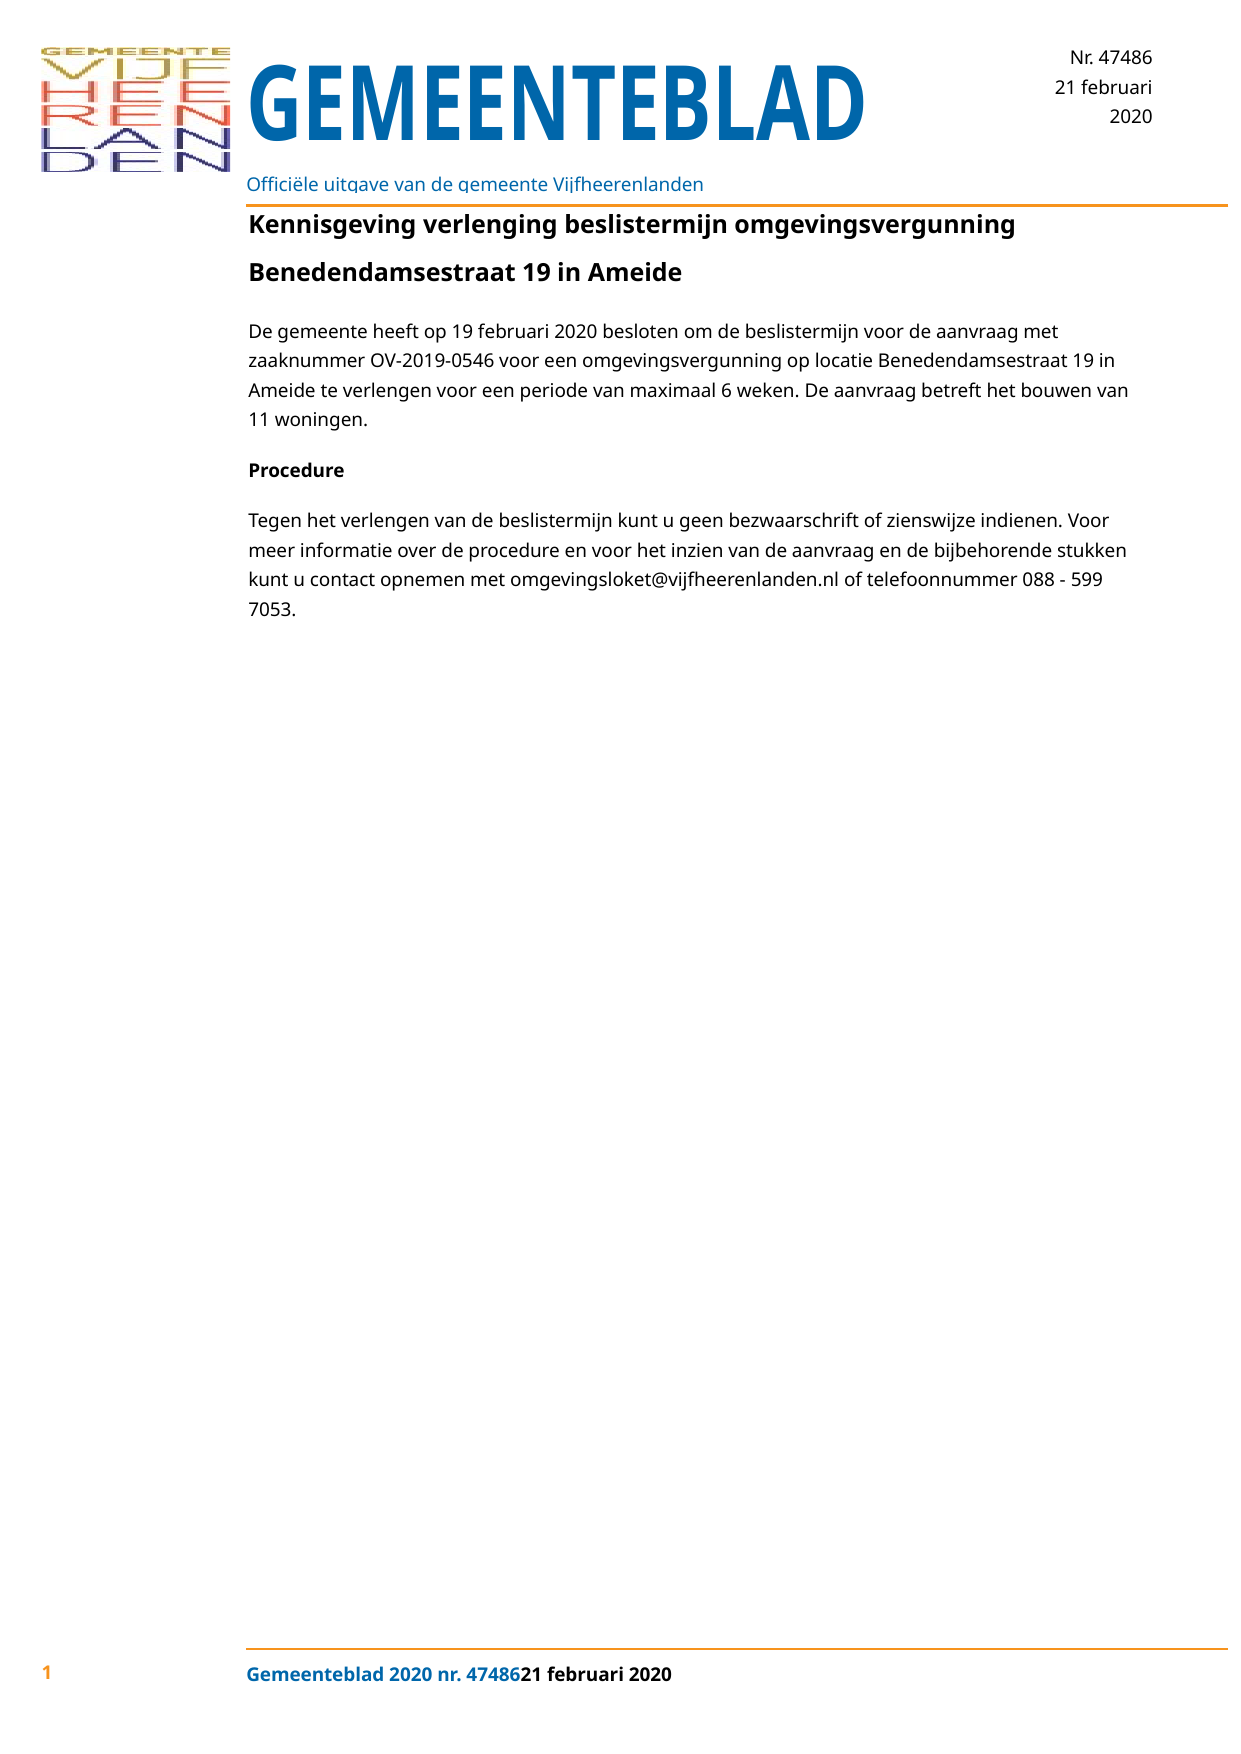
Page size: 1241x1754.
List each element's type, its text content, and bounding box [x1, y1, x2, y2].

text De gemeente heeft op 19 februari 2020 besloten om de beslistermijn voor de aanvraag met zaaknummer OV-2019-0546 voor een omgevingsvergunning op locatie Benedendamsestraat 19 in Ameide te verlengen voor een periode van maximaal 6 weken. De aanvraag betreft het bouwen van 11 woningen. [248, 318, 1152, 432]
text Procedure [248, 457, 1152, 483]
text Kennisgeving verlenging beslistermijn omgevingsvergunning Benedendamsestraat 19 in Ameide [248, 207, 1152, 288]
picture [41, 47, 231, 172]
text Tegen het verlengen van de beslistermijn kunt u geen bezwaarschrift of zienswijze indienen. Voor meer informatie over de procedure en voor het inzien van de aanvraag en de bijbehorende stukken kunt u contact opnemen met omgevingsloket@vijfheerenlanden.nl of telefoonnummer 088 - 599 7053. [248, 507, 1152, 622]
